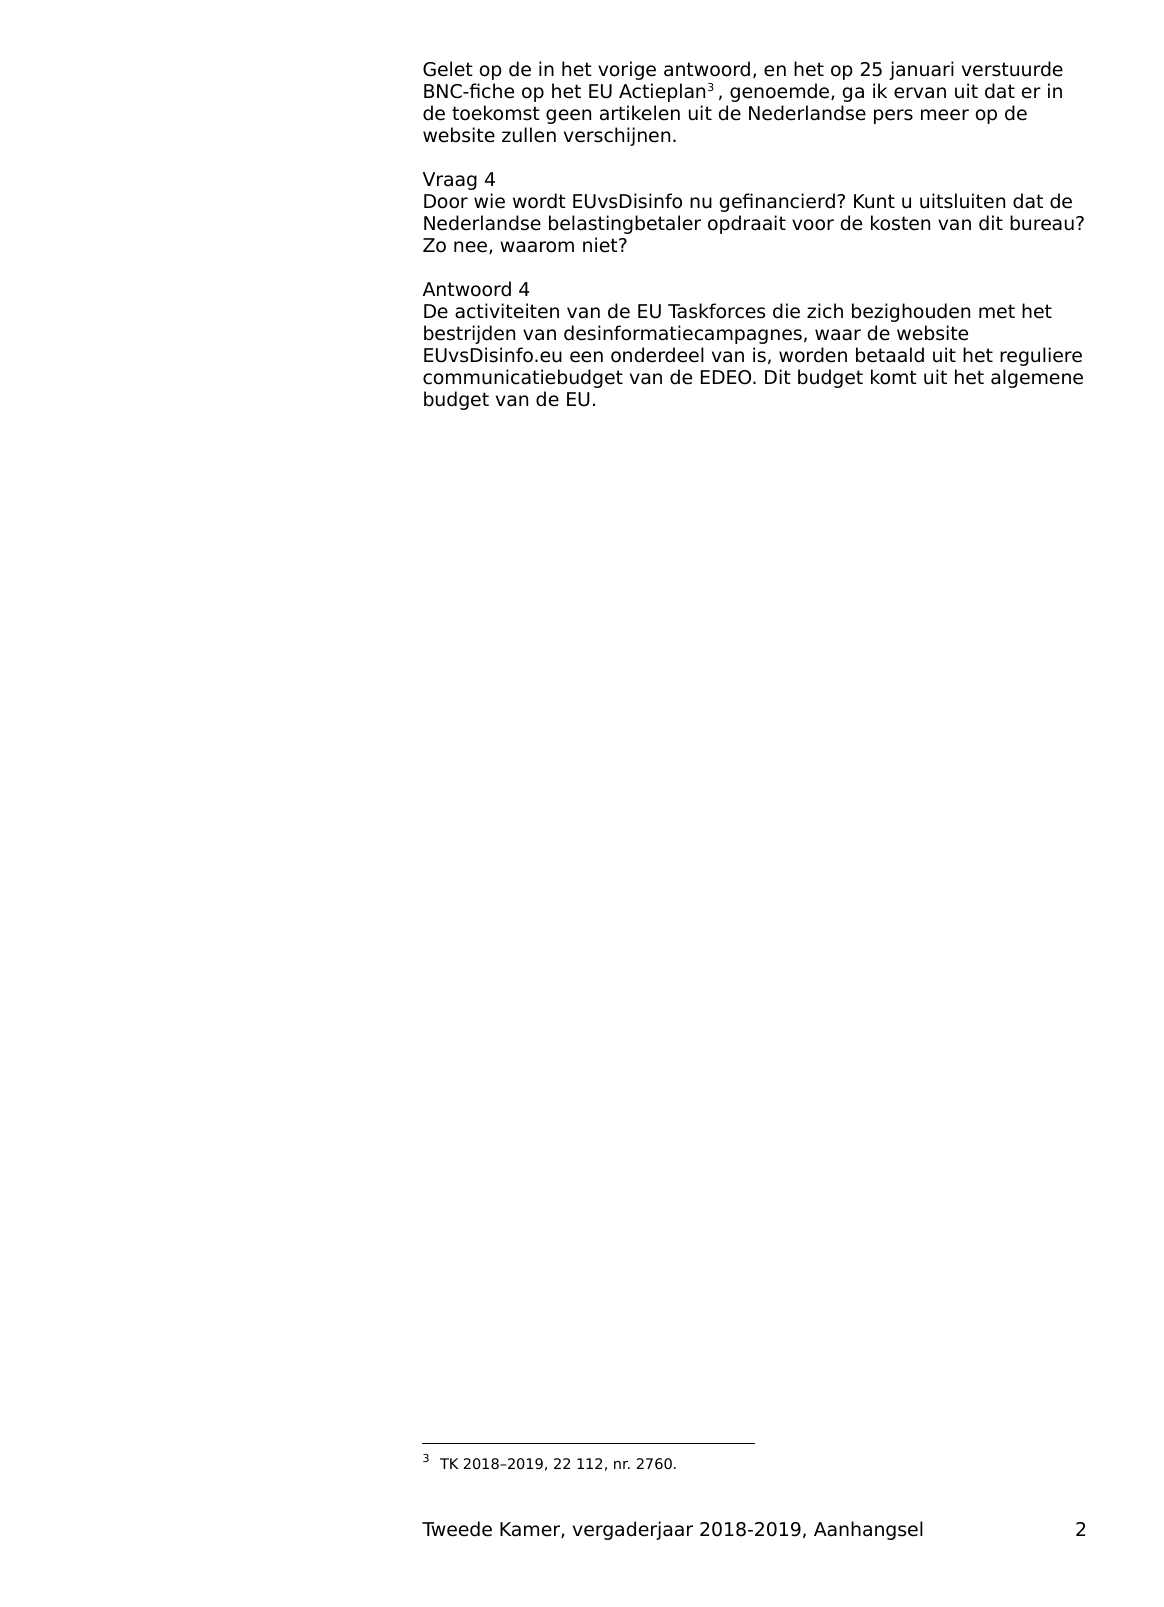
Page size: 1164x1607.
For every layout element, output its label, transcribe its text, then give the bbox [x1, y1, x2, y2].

text TK 2018–2019, 22 112, nr. 2760. [422, 1452, 1087, 1474]
text De activiteiten van de EU Taskforces die zich bezighouden met het bestrijden van desinformatiecampagnes, waar de website EUvsDisinfo.eu een onderdeel van is, worden betaald uit het reguliere communicatiebudget van de EDEO. Dit budget komt uit het algemene budget van de EU. [422, 301, 1087, 411]
text Gelet op de in het vorige antwoord, en het op 25 januari verstuurde BNC-fiche op het EU Actieplan, genoemde, ga ik ervan uit dat er in de toekomst geen artikelen uit de Nederlandse pers meer op de website zullen verschijnen. [422, 59, 1087, 147]
text Door wie wordt EUvsDisinfo nu gefinancierd? Kunt u uitsluiten dat de Nederlandse belastingbetaler opdraait voor de kosten van dit bureau? Zo nee, waarom niet? [422, 191, 1087, 257]
text Antwoord 4 [422, 279, 1087, 301]
text Vraag 4 [422, 169, 1087, 191]
